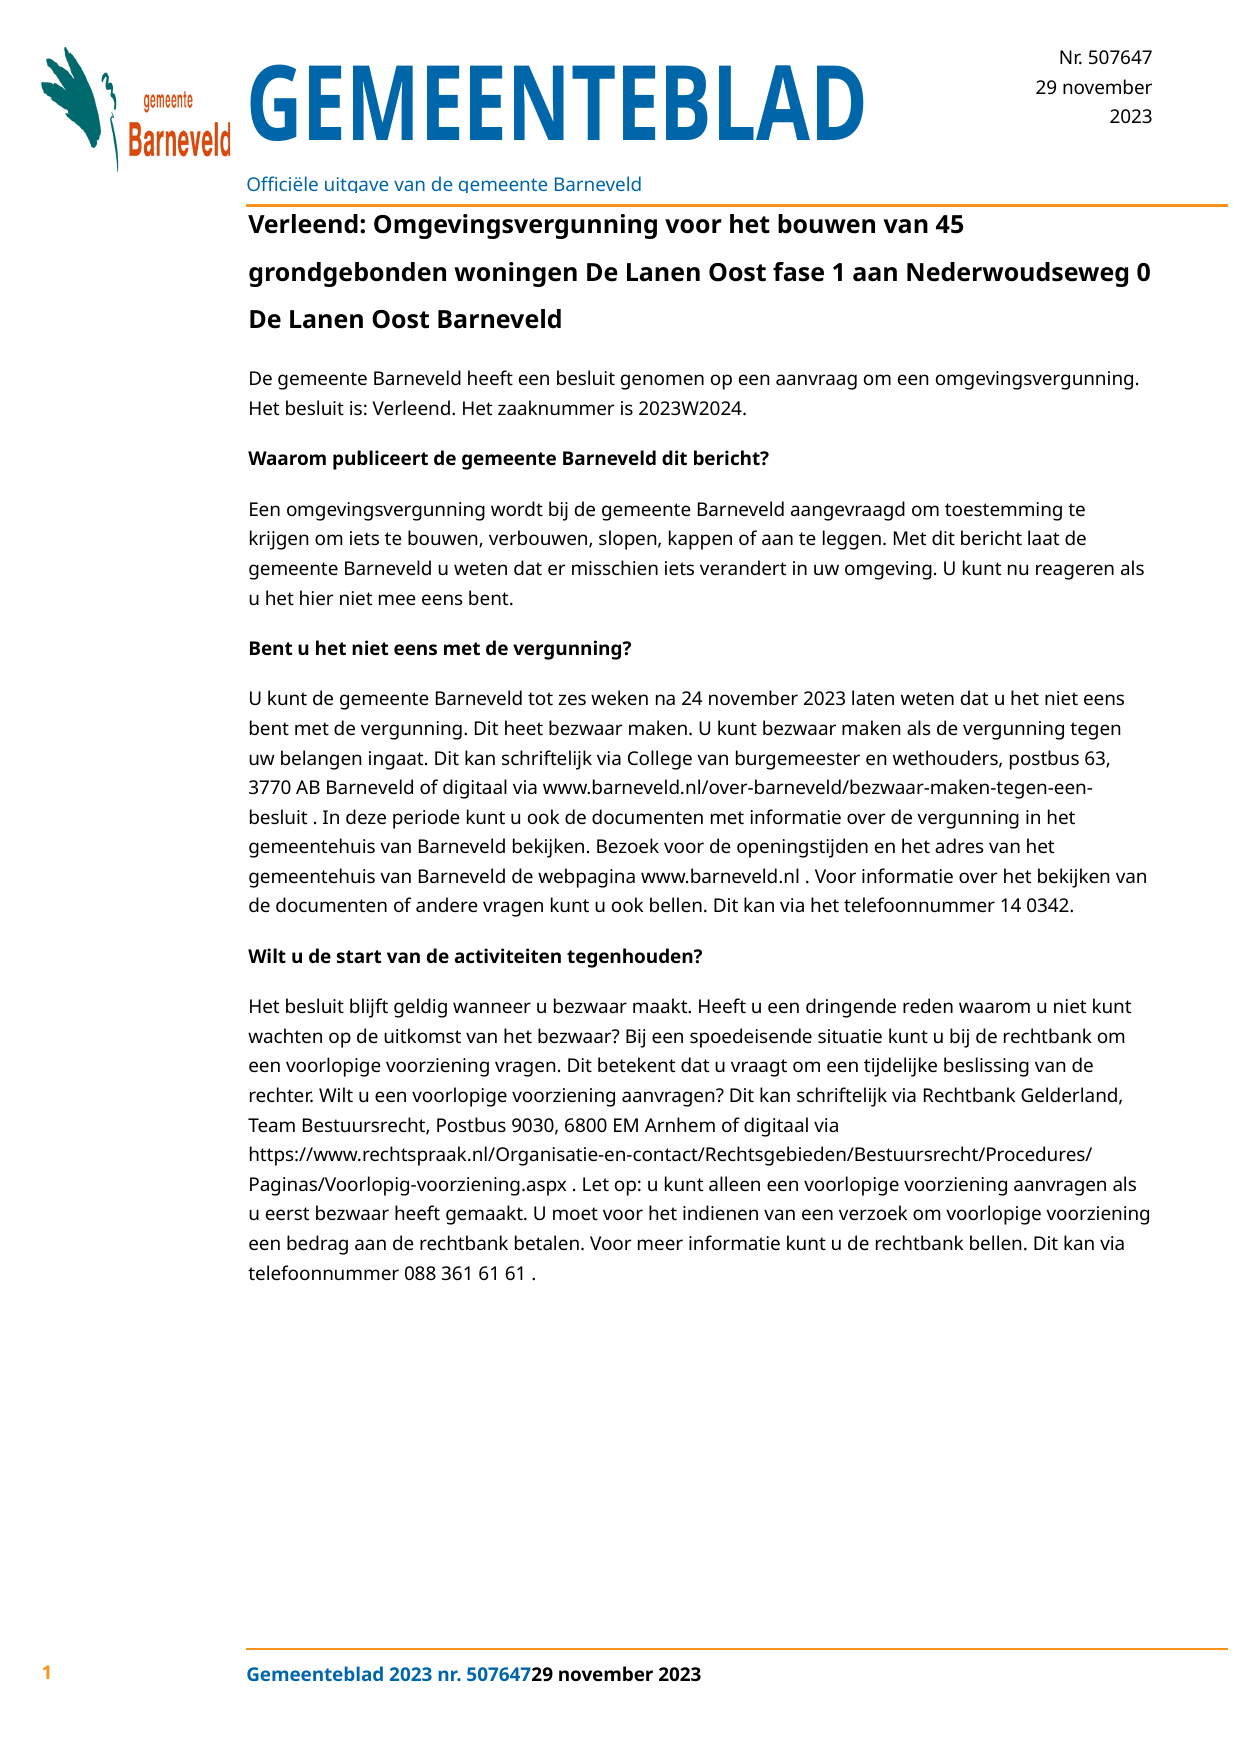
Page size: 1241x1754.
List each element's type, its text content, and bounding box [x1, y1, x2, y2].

text Een omgevingsvergunning wordt bij de gemeente Barneveld aangevraagd om toestemming te krijgen om iets te bouwen, verbouwen, slopen, kappen of aan te leggen. Met dit bericht laat de gemeente Barneveld u weten dat er misschien iets verandert in uw omgeving. U kunt nu reageren als u het hier niet mee eens bent. [248, 496, 1152, 610]
text Wilt u de start van de activiteiten tegenhouden? [248, 943, 1152, 969]
text Het besluit blijft geldig wanneer u bezwaar maakt. Heeft u een dringende reden waarom u niet kunt wachten op de uitkomst van het bezwaar? Bij een spoedeisende situatie kunt u bij de rechtbank om een voorlopige voorziening vragen. Dit betekent dat u vraagt om een tijdelijke beslissing van de rechter. Wilt u een voorlopige voorziening aanvragen? Dit kan schriftelijk via Rechtbank Gelderland, Team Bestuursrecht, Postbus 9030, 6800 EM Arnhem of digitaal via https://www.rechtspraak.nl/Organisatie-en-contact/Rechtsgebieden/Bestuursrecht/Procedures/Paginas/Voorlopig-voorziening.aspx . Let op: u kunt alleen een voorlopige voorziening aanvragen als u eerst bezwaar heeft gemaakt. U moet voor het indienen van een verzoek om voorlopige voorziening een bedrag aan de rechtbank betalen. Voor meer informatie kunt u de rechtbank bellen. Dit kan via telefoonnummer 088 361 61 61 . [248, 993, 1152, 1285]
text U kunt de gemeente Barneveld tot zes weken na 24 november 2023 laten weten dat u het niet eens bent met de vergunning. Dit heet bezwaar maken. U kunt bezwaar maken als de vergunning tegen uw belangen ingaat. Dit kan schriftelijk via College van burgemeester en wethouders, postbus 63, 3770 AB Barneveld of digitaal via www.barneveld.nl/over-barneveld/bezwaar-maken-tegen-een-besluit . In deze periode kunt u ook de documenten met informatie over de vergunning in het gemeentehuis van Barneveld bekijken. Bezoek voor de openingstijden en het adres van het gemeentehuis van Barneveld de webpagina www.barneveld.nl . Voor informatie over het bekijken van de documenten of andere vragen kunt u ook bellen. Dit kan via het telefoonnummer 14 0342. [248, 686, 1152, 918]
picture [41, 47, 231, 172]
text Verleend: Omgevingsvergunning voor het bouwen van 45 grondgebonden woningen De Lanen Oost fase 1 aan Nederwoudseweg 0 De Lanen Oost Barneveld [248, 207, 1152, 336]
text Waarom publiceert de gemeente Barneveld dit bericht? [248, 446, 1152, 471]
text Bent u het niet eens met de vergunning? [248, 635, 1152, 661]
text De gemeente Barneveld heeft een besluit genomen op een aanvraag om een omgevingsvergunning. Het besluit is: Verleend. Het zaaknummer is 2023W2024. [248, 366, 1152, 421]
